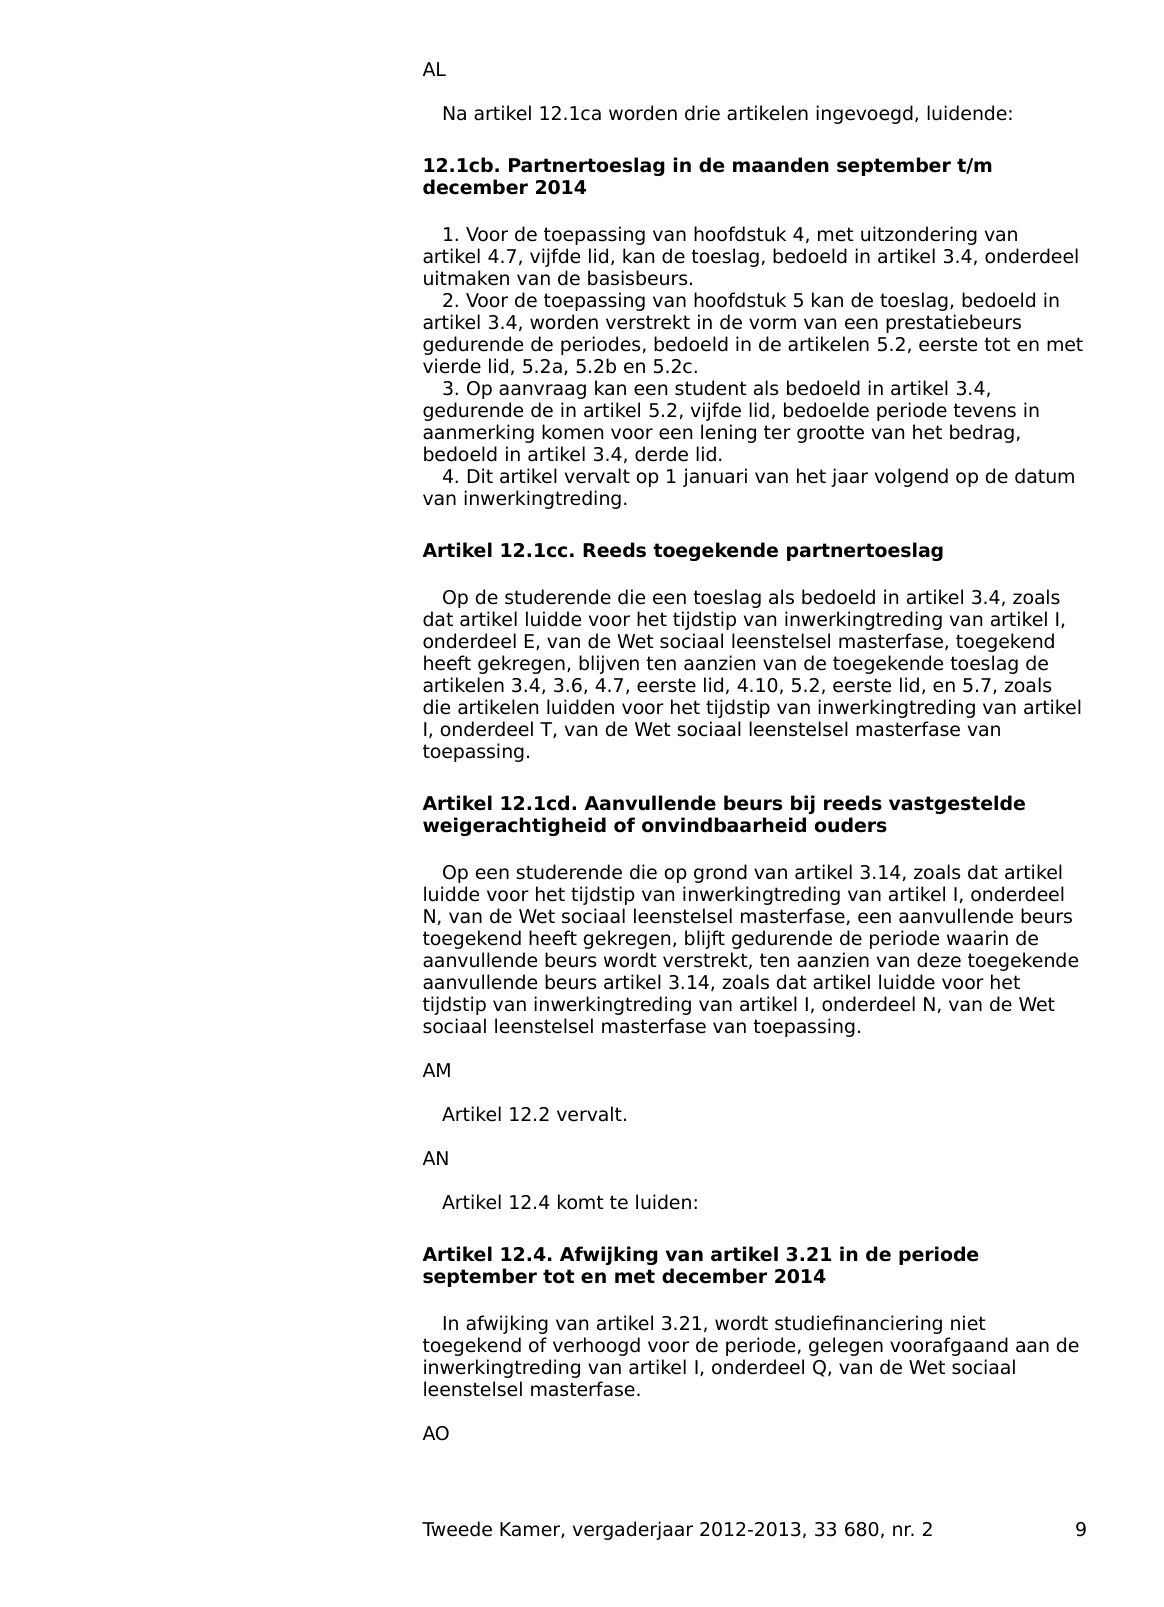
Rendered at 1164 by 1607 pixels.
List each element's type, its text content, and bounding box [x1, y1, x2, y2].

text In afwijking van artikel 3.21, wordt studiefinanciering niet toegekend of verhoogd voor de periode, gelegen voorafgaand aan de inwerkingtreding van artikel I, onderdeel Q, van de Wet sociaal leenstelsel masterfase. [422, 1313, 1087, 1401]
text AL [422, 59, 1087, 81]
subtitle Artikel 12.4. Afwijking van artikel 3.21 in de periode september tot en met december 2014 [422, 1244, 1087, 1288]
text Artikel 12.2 vervalt. [422, 1104, 1087, 1126]
text AN [422, 1148, 1087, 1170]
subtitle Artikel 12.1cd. Aanvullende beurs bij reeds vastgestelde weigerachtigheid of onvindbaarheid ouders [422, 793, 1087, 837]
text Artikel 12.4 komt te luiden: [422, 1192, 1087, 1214]
text AM [422, 1060, 1087, 1082]
text 1. Voor de toepassing van hoofdstuk 4, met uitzondering van artikel 4.7, vijfde lid, kan de toeslag, bedoeld in artikel 3.4, onderdeel uitmaken van de basisbeurs. [422, 224, 1087, 290]
text 2. Voor de toepassing van hoofdstuk 5 kan de toeslag, bedoeld in artikel 3.4, worden verstrekt in de vorm van een prestatiebeurs gedurende de periodes, bedoeld in de artikelen 5.2, eerste tot en met vierde lid, 5.2a, 5.2b en 5.2c. [422, 290, 1087, 378]
subtitle Artikel 12.1cc. Reeds toegekende partnertoeslag [422, 540, 1087, 562]
text 4. Dit artikel vervalt op 1 januari van het jaar volgend op de datum van inwerkingtreding. [422, 466, 1087, 510]
text AO [422, 1423, 1087, 1445]
text 3. Op aanvraag kan een student als bedoeld in artikel 3.4, gedurende de in artikel 5.2, vijfde lid, bedoelde periode tevens in aanmerking komen voor een lening ter grootte van het bedrag, bedoeld in artikel 3.4, derde lid. [422, 378, 1087, 466]
text Op een studerende die op grond van artikel 3.14, zoals dat artikel luidde voor het tijdstip van inwerkingtreding van artikel I, onderdeel N, van de Wet sociaal leenstelsel masterfase, een aanvullende beurs toegekend heeft gekregen, blijft gedurende de periode waarin de aanvullende beurs wordt verstrekt, ten aanzien van deze toegekende aanvullende beurs artikel 3.14, zoals dat artikel luidde voor het tijdstip van inwerkingtreding van artikel I, onderdeel N, van de Wet sociaal leenstelsel masterfase van toepassing. [422, 862, 1087, 1037]
text Op de studerende die een toeslag als bedoeld in artikel 3.4, zoals dat artikel luidde voor het tijdstip van inwerkingtreding van artikel I, onderdeel E, van de Wet sociaal leenstelsel masterfase, toegekend heeft gekregen, blijven ten aanzien van de toegekende toeslag de artikelen 3.4, 3.6, 4.7, eerste lid, 4.10, 5.2, eerste lid, en 5.7, zoals die artikelen luidden voor het tijdstip van inwerkingtreding van artikel I, onderdeel T, van de Wet sociaal leenstelsel masterfase van toepassing. [422, 587, 1087, 763]
subtitle 12.1cb. Partnertoeslag in de maanden september t/m december 2014 [422, 155, 1087, 199]
text Na artikel 12.1ca worden drie artikelen ingevoegd, luidende: [422, 103, 1087, 125]
